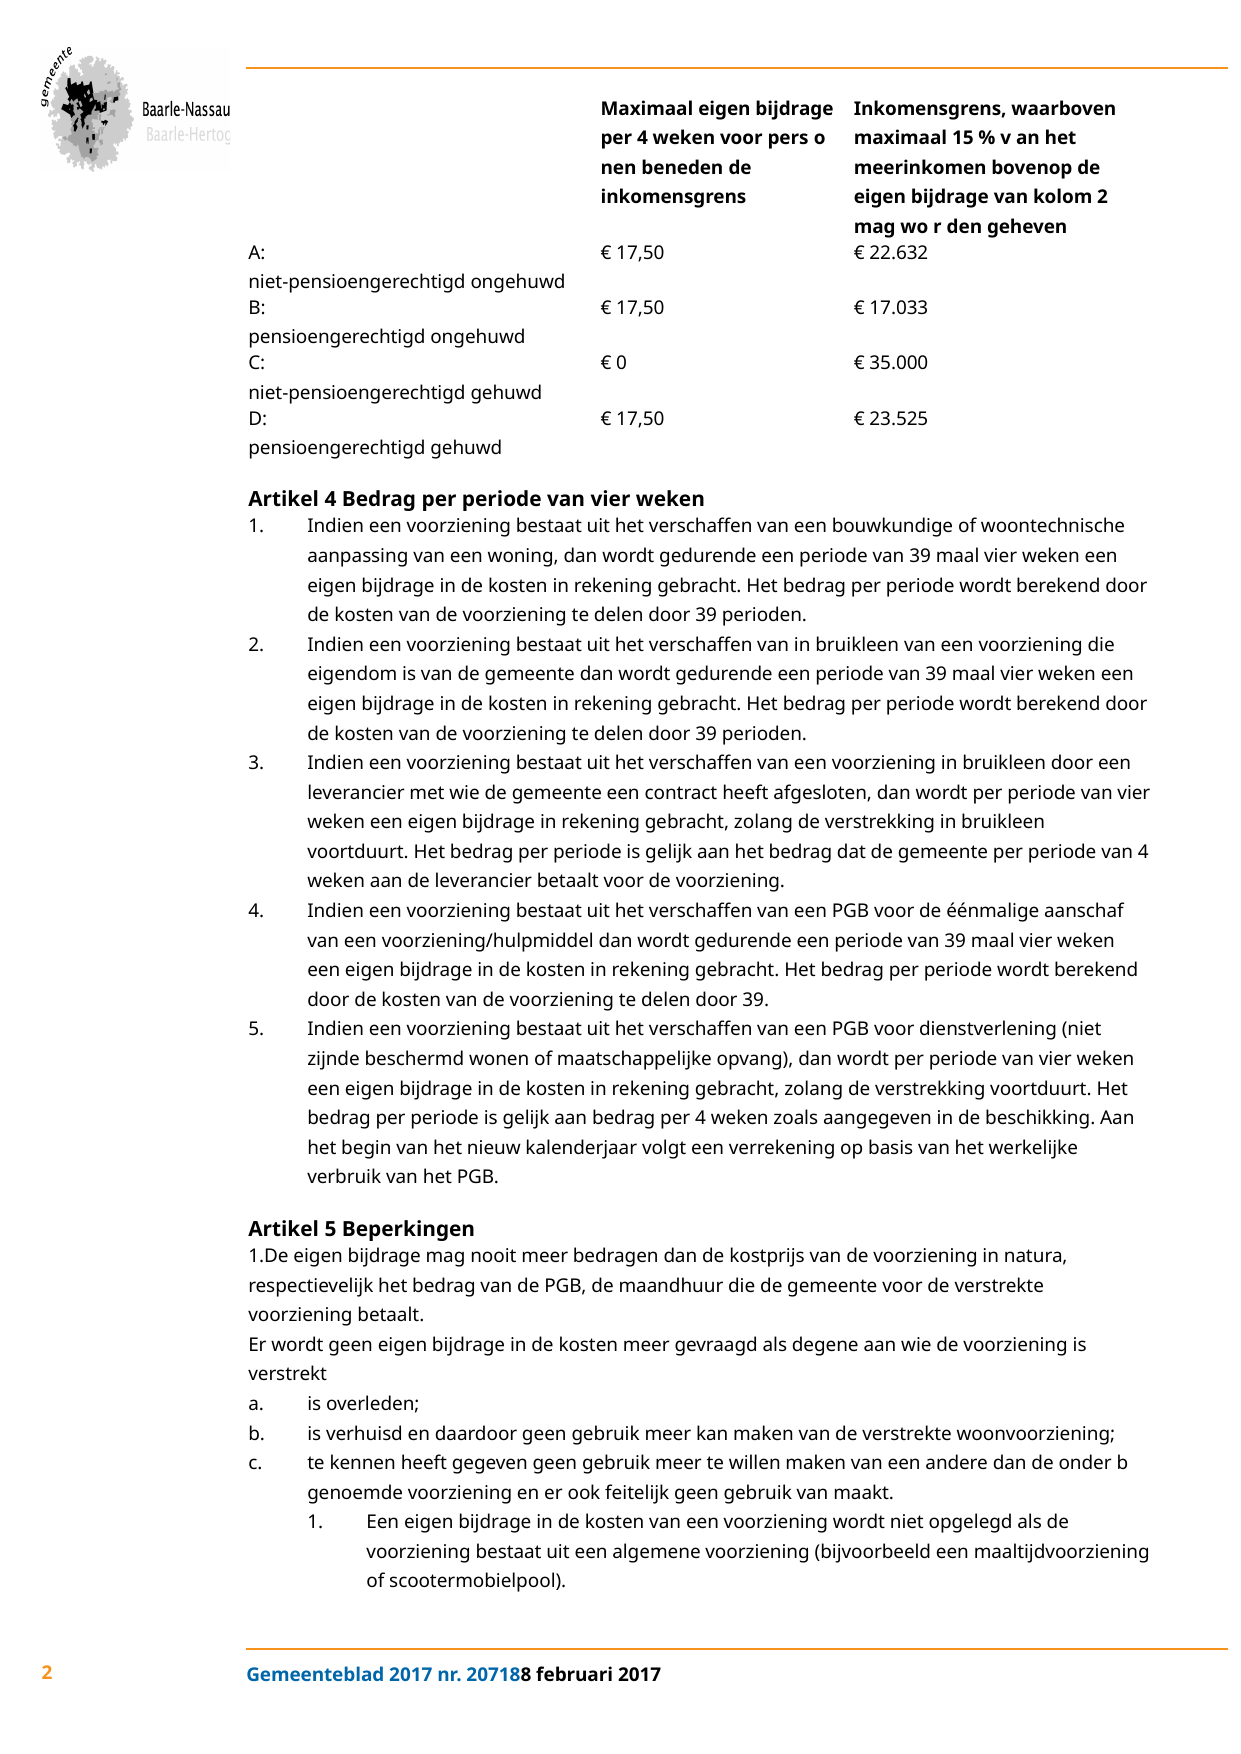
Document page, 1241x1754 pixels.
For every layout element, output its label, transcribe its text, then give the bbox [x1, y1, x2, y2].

text 1.De eigen bijdrage mag nooit meer bedragen dan de kostprijs van de voorziening in natura, respectievelijk het bedrag van de PGB, de maandhuur die de gemeente voor de verstrekte voorziening betaalt. [248, 1242, 1152, 1327]
picture [41, 47, 231, 172]
table_cell € 17,50 [600, 294, 853, 349]
table_cell € 22.632 [854, 239, 1152, 294]
list is verhuisd en daardoor geen gebruik meer kan maken van de verstrekte woonvoorziening; [248, 1420, 1152, 1446]
text Artikel 5 Beperkingen [248, 1214, 1152, 1242]
table_cell A: niet-pensioengerechtigd ongehuwd [248, 239, 600, 294]
table_cell € 17.033 [854, 294, 1152, 349]
list Indien een voorziening bestaat uit het verschaffen van een bouwkundige of woontechnische aanpassing van een woning, dan wordt gedurende een periode van 39 maal vier weken een eigen bijdrage in de kosten in rekening gebracht. Het bedrag per periode wordt berekend door de kosten van de voorziening te delen door 39 perioden. [248, 513, 1152, 627]
text Er wordt geen eigen bijdrage in de kosten meer gevraagd als degene aan wie de voorziening is verstrekt [248, 1331, 1152, 1386]
table_cell € 0 [600, 350, 853, 405]
table_cell Inkomensgrens, waarboven maximaal 15 % v an het meerinkomen bovenop de eigen bijdrage van kolom 2 mag wo r den geheven [854, 95, 1152, 239]
table_cell € 23.525 [854, 405, 1152, 460]
table_cell C: niet-pensioengerechtigd gehuwd [248, 350, 600, 405]
table_cell Maximaal eigen bijdrage per 4 weken voor pers o nen beneden de inkomensgrens [600, 95, 853, 239]
table_cell € 35.000 [854, 350, 1152, 405]
list Indien een voorziening bestaat uit het verschaffen van in bruikleen van een voorziening die eigendom is van de gemeente dan wordt gedurende een periode van 39 maal vier weken een eigen bijdrage in de kosten in rekening gebracht. Het bedrag per periode wordt berekend door de kosten van de voorziening te delen door 39 perioden. [248, 631, 1152, 745]
table_cell [248, 95, 600, 239]
list is overleden; [248, 1390, 1152, 1416]
list Indien een voorziening bestaat uit het verschaffen van een PGB voor dienstverlening (niet zijnde beschermd wonen of maatschappelijke opvang), dan wordt per periode van vier weken een eigen bijdrage in de kosten in rekening gebracht, zolang de verstrekking voortduurt. Het bedrag per periode is gelijk aan bedrag per 4 weken zoals aangegeven in de beschikking. Aan het begin van het nieuw kalenderjaar volgt een verrekening op basis van het werkelijke verbruik van het PGB. [248, 1016, 1152, 1189]
table_cell D: pensioengerechtigd gehuwd [248, 405, 600, 460]
table_cell € 17,50 [600, 405, 853, 460]
text Artikel 4 Bedrag per periode van vier weken [248, 484, 1152, 513]
list Indien een voorziening bestaat uit het verschaffen van een PGB voor de éénmalige aanschaf van een voorziening/hulpmiddel dan wordt gedurende een periode van 39 maal vier weken een eigen bijdrage in de kosten in rekening gebracht. Het bedrag per periode wordt berekend door de kosten van de voorziening te delen door 39. [248, 897, 1152, 1012]
table_cell € 17,50 [600, 239, 853, 294]
list Een eigen bijdrage in de kosten van een voorziening wordt niet opgelegd als de voorziening bestaat uit een algemene voorziening (bijvoorbeeld een maaltijdvoorziening of scootermobielpool). [307, 1508, 1152, 1593]
list te kennen heeft gegeven geen gebruik meer te willen maken van een andere dan de onder b genoemde voorziening en er ook feitelijk geen gebruik van maakt. [248, 1449, 1152, 1505]
list Indien een voorziening bestaat uit het verschaffen van een voorziening in bruikleen door een leverancier met wie de gemeente een contract heeft afgesloten, dan wordt per periode van vier weken een eigen bijdrage in rekening gebracht, zolang de verstrekking in bruikleen voortduurt. Het bedrag per periode is gelijk aan het bedrag dat de gemeente per periode van 4 weken aan de leverancier betaalt voor de voorziening. [248, 749, 1152, 893]
table_cell B: pensioengerechtigd ongehuwd [248, 294, 600, 349]
